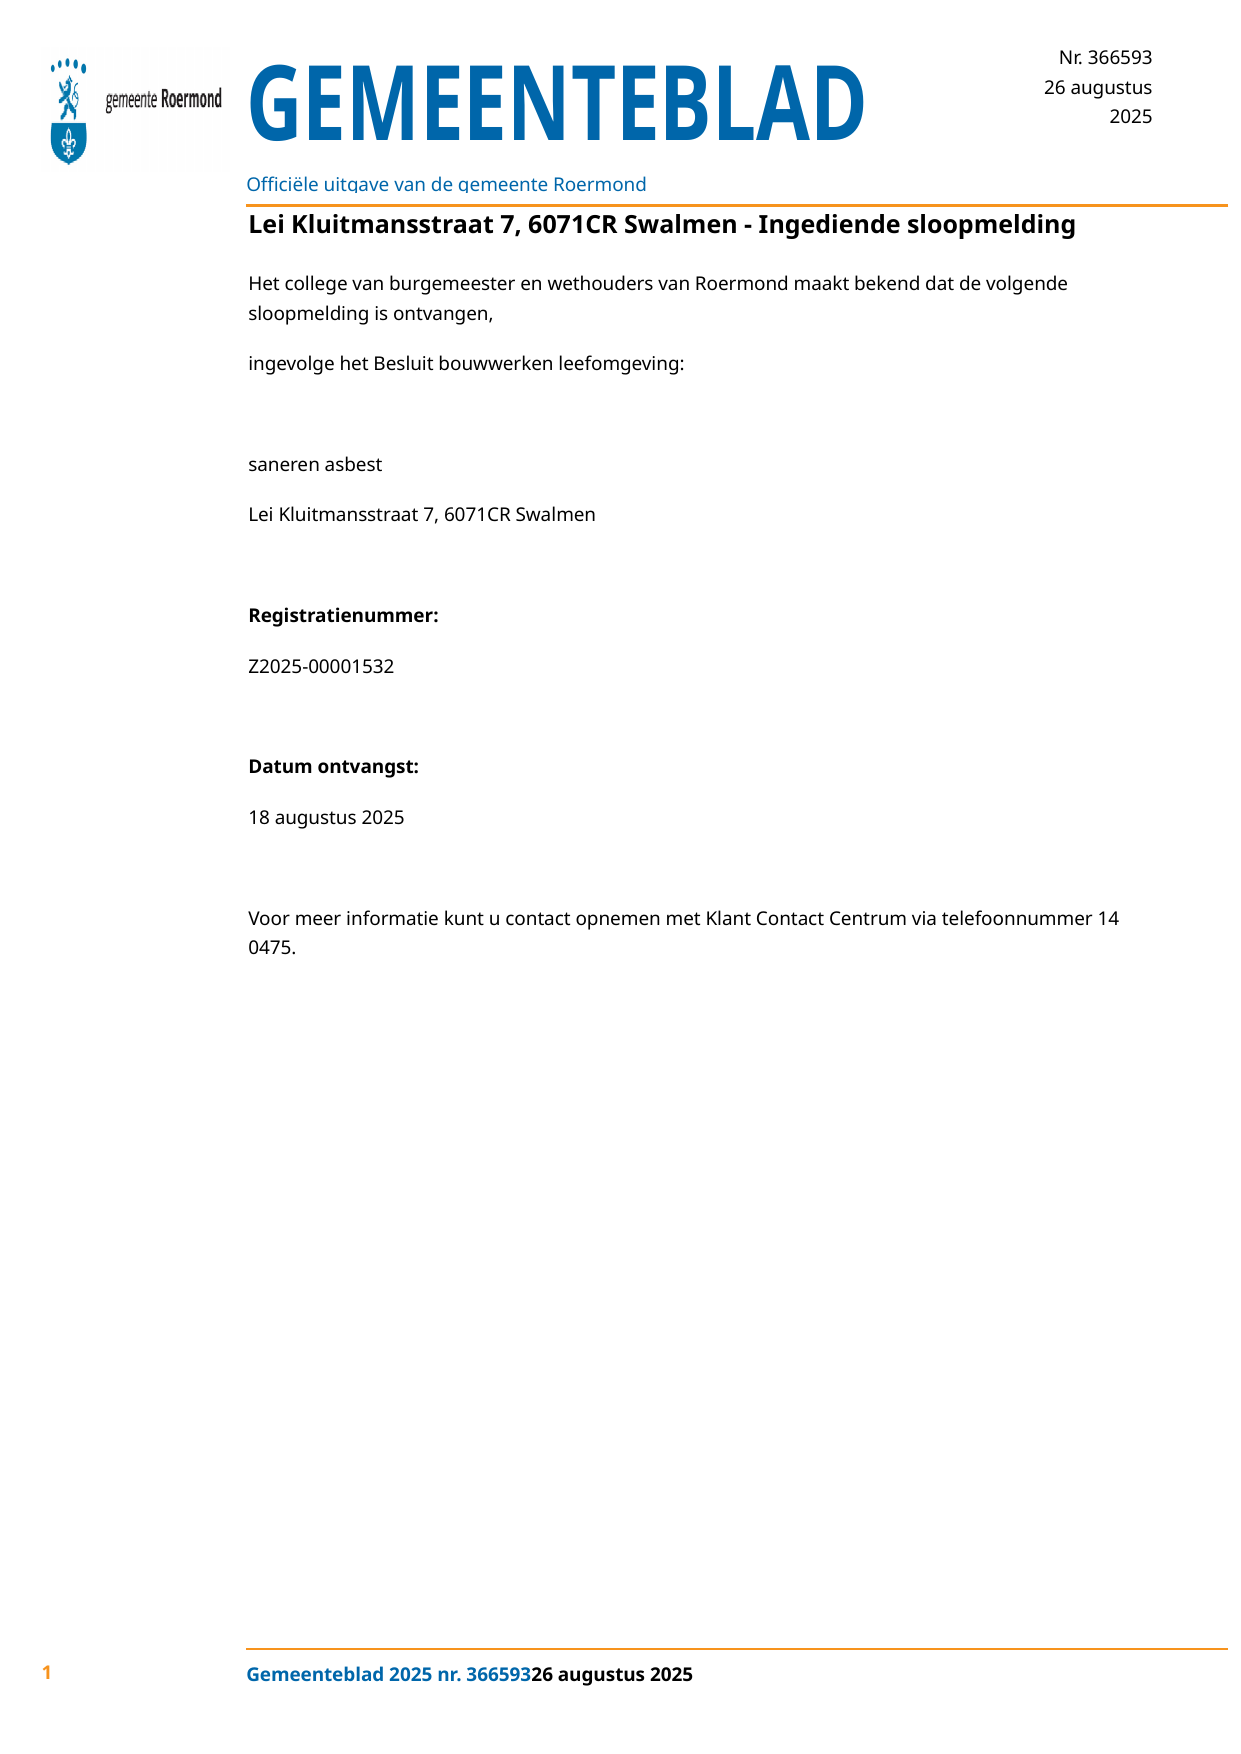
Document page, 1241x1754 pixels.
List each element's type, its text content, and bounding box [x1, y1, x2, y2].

text Z2025-00001532 [248, 653, 1152, 678]
text 18 augustus 2025 [248, 804, 1152, 830]
text Registratienummer: [248, 602, 1152, 628]
text Het college van burgemeester en wethouders van Roermond maakt bekend dat de volgende sloopmelding is ontvangen, [248, 270, 1152, 326]
text Datum ontvangst: [248, 754, 1152, 779]
text Lei Kluitmansstraat 7, 6071CR Swalmen - Ingediende sloopmelding [248, 207, 1152, 241]
text Lei Kluitmansstraat 7, 6071CR Swalmen [248, 502, 1152, 527]
text ingevolge het Besluit bouwwerken leefomgeving: [248, 350, 1152, 376]
text saneren asbest [248, 451, 1152, 477]
text Voor meer informatie kunt u contact opnemen met Klant Contact Centrum via telefoonnummer 14 0475. [248, 905, 1152, 960]
picture [41, 47, 231, 172]
